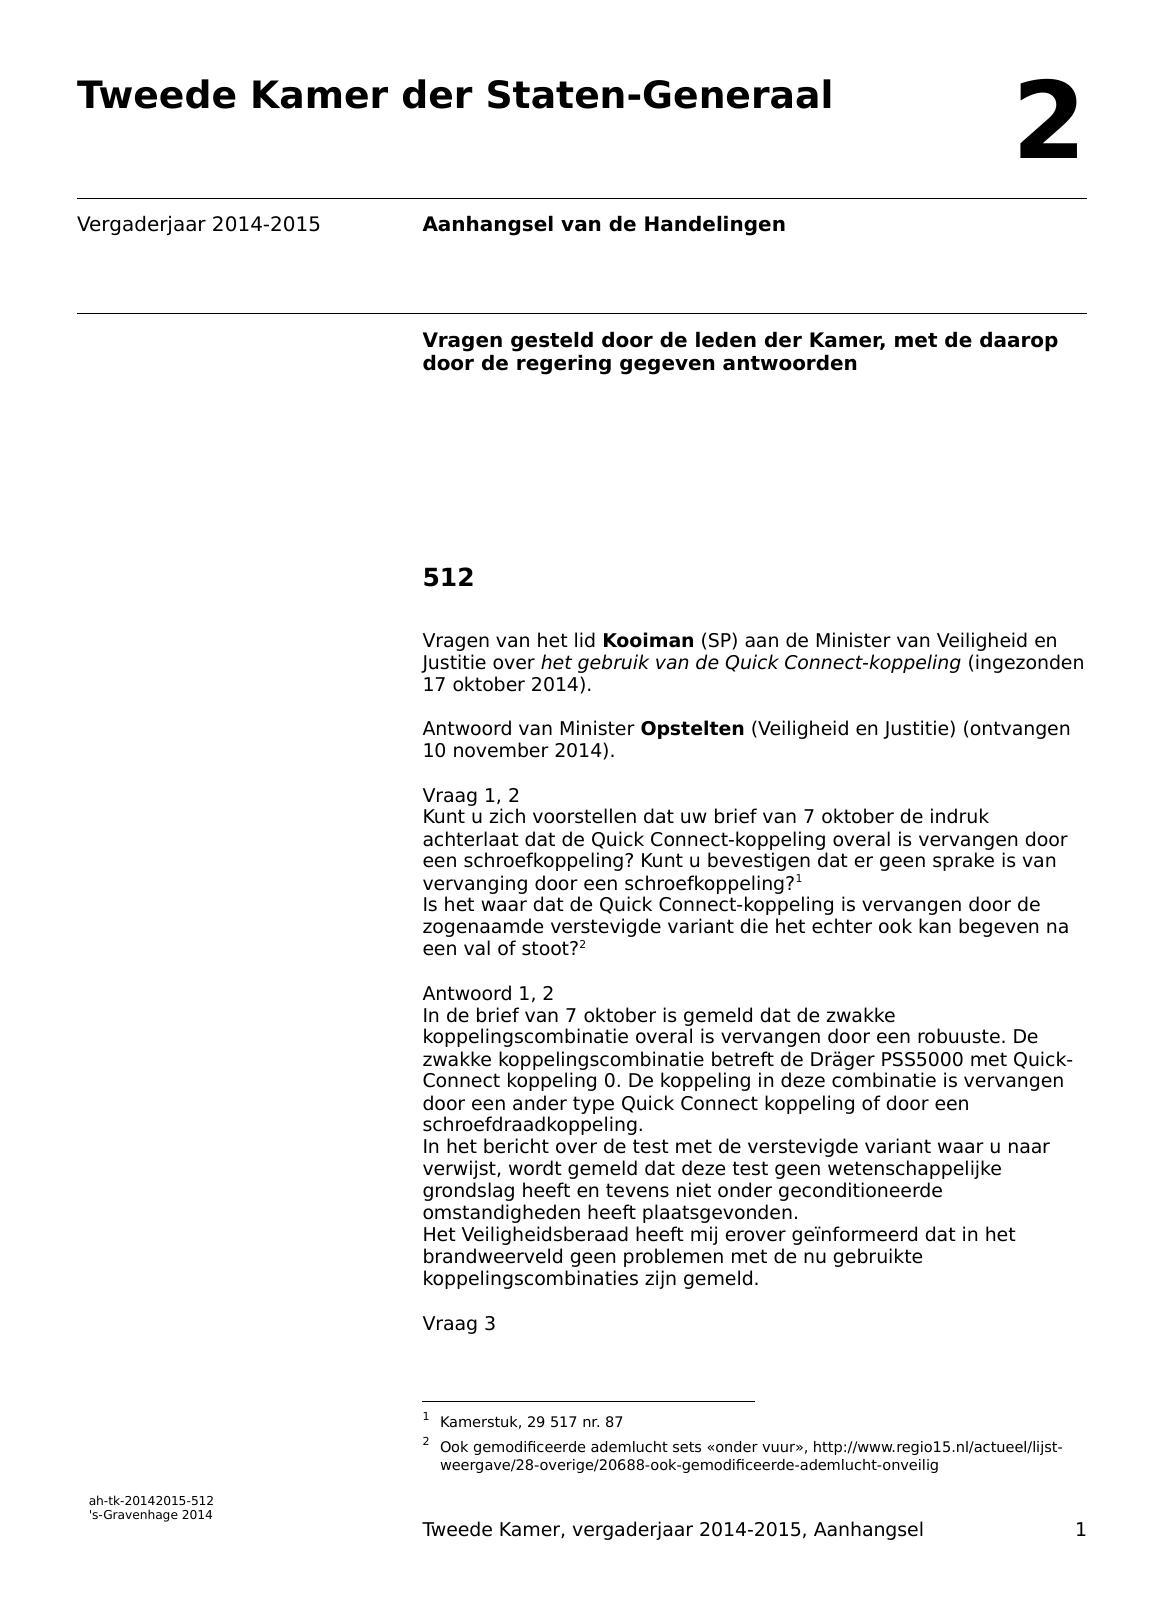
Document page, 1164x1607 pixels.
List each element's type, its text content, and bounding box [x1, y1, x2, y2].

text Het Veiligheidsberaad heeft mij erover geïnformeerd dat in het brandweerveld geen problemen met de nu gebruikte koppelingscombinaties zijn gemeld. [422, 1224, 1087, 1290]
text Vraag 3 [422, 1312, 1087, 1334]
text Vragen van het lid Kooiman (SP) aan de Minister van Veiligheid en Justitie over het gebruik van de Quick Connect-koppeling (ingezonden 17 oktober 2014). [422, 630, 1087, 696]
text Kunt u zich voorstellen dat uw brief van 7 oktober de indruk achterlaat dat de Quick Connect-koppeling overal is vervangen door een schroefkoppeling? Kunt u bevestigen dat er geen sprake is van vervanging door een schroefkoppeling? [422, 806, 1087, 894]
table_cell [77, 314, 422, 375]
table_cell Aanhangsel van de Handelingen [422, 199, 1087, 313]
text Is het waar dat de Quick Connect-koppeling is vervangen door de zogenaamde verstevigde variant die het echter ook kan begeven na een val of stoot? [422, 894, 1087, 960]
text Antwoord 1, 2 [422, 982, 1087, 1004]
table_cell Vergaderjaar 2014-2015 [77, 199, 422, 313]
text In het bericht over de test met de verstevigde variant waar u naar verwijst, wordt gemeld dat deze test geen wetenschappelijke grondslag heeft en tevens niet onder geconditioneerde omstandigheden heeft plaatsgevonden. [422, 1136, 1087, 1224]
text Ook gemodificeerde ademlucht sets «onder vuur», http://www.regio15.nl/actueel/lijst-weergave/28-overige/20688-ook-gemodificeerde-ademlucht-onveilig [422, 1435, 1087, 1474]
table_cell Vragen gesteld door de leden der Kamer, met de daarop door de regering gegeven antwoorden [422, 314, 1087, 375]
text 512 [422, 563, 1087, 592]
text Antwoord van Minister Opstelten (Veiligheid en Justitie) (ontvangen 10 november 2014). [422, 718, 1087, 762]
text 's-Gravenhage 2014 [88, 1508, 323, 1522]
table_header Tweede Kamer der Staten-Generaal [77, 59, 886, 198]
text ah-tk-20142015-512 [88, 1494, 323, 1508]
text Vraag 1, 2 [422, 784, 1087, 806]
text In de brief van 7 oktober is gemeld dat de zwakke koppelingscombinatie overal is vervangen door een robuuste. De zwakke koppelingscombinatie betreft de Dräger PSS5000 met Quick-Connect koppeling 0. De koppeling in deze combinatie is vervangen door een ander type Quick Connect koppeling of door een schroefdraadkoppeling. [422, 1004, 1087, 1136]
table_header 2 [886, 59, 1087, 198]
text Kamerstuk, 29 517 nr. 87 [422, 1410, 1087, 1432]
